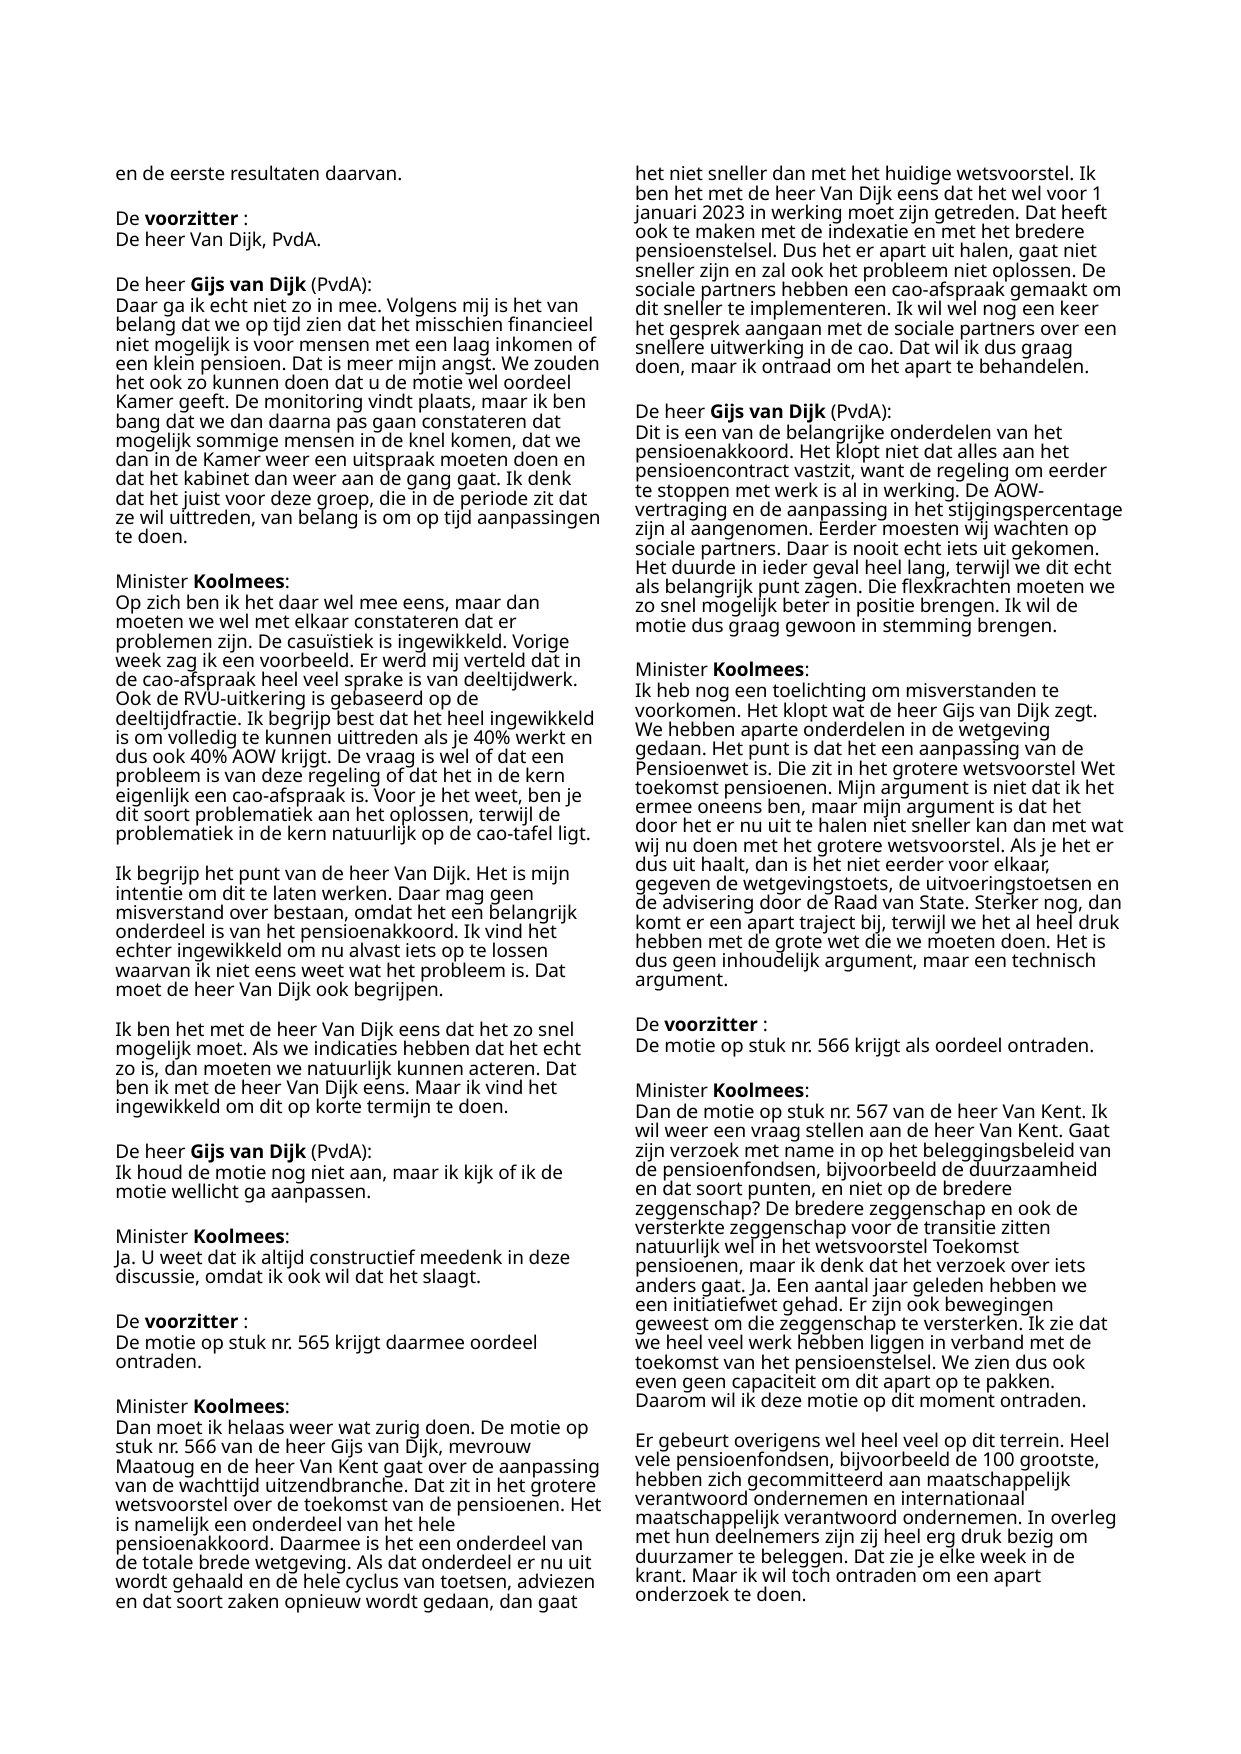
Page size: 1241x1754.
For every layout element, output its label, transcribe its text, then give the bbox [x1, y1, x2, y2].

text het niet sneller dan met het huidige wetsvoorstel. Ik ben het met de heer Van Dijk eens dat het wel voor 1 januari 2023 in werking moet zijn getreden. Dat heeft ook te maken met de indexatie en met het bredere pensioenstelsel. Dus het er apart uit halen, gaat niet sneller zijn en zal ook het probleem niet oplossen. De sociale partners hebben een cao-afspraak gemaakt om dit sneller te implementeren. Ik wil wel nog een keer het gesprek aangaan met de sociale partners over een snellere uitwerking in de cao. Dat wil ik dus graag doen, maar ik ontraad om het apart te behandelen. [635, 165, 1125, 377]
text Minister Koolmees: [635, 657, 1125, 682]
text De heer Gijs van Dijk (PvdA): [115, 1138, 605, 1164]
text Minister Koolmees: [115, 1223, 605, 1249]
text De voorzitter : [635, 1012, 1125, 1037]
text Daar ga ik echt niet zo in mee. Volgens mij is het van belang dat we op tijd zien dat het misschien financieel niet mogelijk is voor mensen met een laag inkomen of een klein pensioen. Dat is meer mijn angst. We zouden het ook zo kunnen doen dat u de motie wel oordeel Kamer geeft. De monitoring vindt plaats, maar ik ben bang dat we dan daarna pas gaan constateren dat mogelijk sommige mensen in de knel komen, dat we dan in de Kamer weer een uitspraak moeten doen en dat het kabinet dan weer aan de gang gaat. Ik denk dat het juist voor deze groep, die in de periode zit dat ze wil uittreden, van belang is om op tijd aanpassingen te doen. [115, 297, 605, 547]
text Minister Koolmees: [635, 1077, 1125, 1103]
text Er gebeurt overigens wel heel veel op dit terrein. Heel vele pensioenfondsen, bijvoorbeeld de 100 grootste, hebben zich gecommitteerd aan maatschappelijk verantwoord ondernemen en internationaal maatschappelijk verantwoord ondernemen. In overleg met hun deelnemers zijn zij heel erg druk bezig om duurzamer te beleggen. Dat zie je elke week in de krant. Maar ik wil toch ontraden om een apart onderzoek te doen. [635, 1432, 1125, 1606]
text Dan de motie op stuk nr. 567 van de heer Van Kent. Ik wil weer een vraag stellen aan de heer Van Kent. Gaat zijn verzoek met name in op het beleggingsbeleid van de pensioenfondsen, bijvoorbeeld de duurzaamheid en dat soort punten, en niet op de bredere zeggenschap? De bredere zeggenschap en ook de versterkte zeggenschap voor de transitie zitten natuurlijk wel in het wetsvoorstel Toekomst pensioenen, maar ik denk dat het verzoek over iets anders gaat. Ja. Een aantal jaar geleden hebben we een initiatiefwet gehad. Er zijn ook bewegingen geweest om die zeggenschap te versterken. Ik zie dat we heel veel werk hebben liggen in verband met de toekomst van het pensioenstelsel. We zien dus ook even geen capaciteit om dit apart op te pakken. Daarom wil ik deze motie op dit moment ontraden. [635, 1103, 1125, 1411]
text Op zich ben ik het daar wel mee eens, maar dan moeten we wel met elkaar constateren dat er problemen zijn. De casuïstiek is ingewikkeld. Vorige week zag ik een voorbeeld. Er werd mij verteld dat in de cao-afspraak heel veel sprake is van deeltijdwerk. Ook de RVU-uitkering is gebaseerd op de deeltijdfractie. Ik begrijp best dat het heel ingewikkeld is om volledig te kunnen uittreden als je 40% werkt en dus ook 40% AOW krijgt. De vraag is wel of dat een probleem is van deze regeling of dat het in de kern eigenlijk een cao-afspraak is. Voor je het weet, ben je dit soort problematiek aan het oplossen, terwijl de problematiek in de kern natuurlijk op de cao-tafel ligt. [115, 594, 605, 844]
text Ik heb nog een toelichting om misverstanden te voorkomen. Het klopt wat de heer Gijs van Dijk zegt. We hebben aparte onderdelen in de wetgeving gedaan. Het punt is dat het een aanpassing van de Pensioenwet is. Die zit in het grotere wetsvoorstel Wet toekomst pensioenen. Mijn argument is niet dat ik het ermee oneens ben, maar mijn argument is dat het door het er nu uit te halen niet sneller kan dan met wat wij nu doen met het grotere wetsvoorstel. Als je het er dus uit haalt, dan is het niet eerder voor elkaar, gegeven de wetgevingstoets, de uitvoeringstoetsen en de advisering door de Raad van State. Sterker nog, dan komt er een apart traject bij, terwijl we het al heel druk hebben met de grote wet die we moeten doen. Het is dus geen inhoudelijk argument, maar een technisch argument. [635, 682, 1125, 991]
text Ik houd de motie nog niet aan, maar ik kijk of ik de motie wellicht ga aanpassen. [115, 1164, 605, 1202]
text De motie op stuk nr. 566 krijgt als oordeel ontraden. [635, 1037, 1125, 1057]
text Dan moet ik helaas weer wat zurig doen. De motie op stuk nr. 566 van de heer Gijs van Dijk, mevrouw Maatoug en de heer Van Kent gaat over de aanpassing van de wachttijd uitzendbranche. Dat zit in het grotere wetsvoorstel over de toekomst van de pensioenen. Het is namelijk een onderdeel van het hele pensioenakkoord. Daarmee is het een onderdeel van de totale brede wetgeving. Als dat onderdeel er nu uit wordt gehaald en de hele cyclus van toetsen, adviezen en dat soort zaken opnieuw wordt gedaan, dan gaat [115, 1419, 605, 1612]
text De heer Gijs van Dijk (PvdA): [115, 271, 605, 297]
text De voorzitter : [115, 205, 605, 231]
text De motie op stuk nr. 565 krijgt daarmee oordeel ontraden. [115, 1334, 605, 1373]
text De voorzitter : [115, 1308, 605, 1334]
text Ik begrijp het punt van de heer Van Dijk. Het is mijn intentie om dit te laten werken. Daar mag geen misverstand over bestaan, omdat het een belangrijk onderdeel is van het pensioenakkoord. Ik vind het echter ingewikkeld om nu alvast iets op te lossen waarvan ik niet eens weet wat het probleem is. Dat moet de heer Van Dijk ook begrijpen. [115, 865, 605, 1000]
text De heer Van Dijk, PvdA. [115, 231, 605, 250]
text Dit is een van de belangrijke onderdelen van het pensioenakkoord. Het klopt niet dat alles aan het pensioencontract vastzit, want de regeling om eerder te stoppen met werk is al in werking. De AOW-vertraging en de aanpassing in het stijgingspercentage zijn al aangenomen. Eerder moesten wij wachten op sociale partners. Daar is nooit echt iets uit gekomen. Het duurde in ieder geval heel lang, terwijl we dit echt als belangrijk punt zagen. Die flexkrachten moeten we zo snel mogelijk beter in positie brengen. Ik wil de motie dus graag gewoon in stemming brengen. [635, 424, 1125, 636]
text Ik ben het met de heer Van Dijk eens dat het zo snel mogelijk moet. Als we indicaties hebben dat het echt zo is, dan moeten we natuurlijk kunnen acteren. Dat ben ik met de heer Van Dijk eens. Maar ik vind het ingewikkeld om dit op korte termijn te doen. [115, 1021, 605, 1117]
text Minister Koolmees: [115, 568, 605, 594]
text Ja. U weet dat ik altijd constructief meedenk in deze discussie, omdat ik ook wil dat het slaagt. [115, 1249, 605, 1287]
text en de eerste resultaten daarvan. [115, 165, 605, 184]
text Minister Koolmees: [115, 1393, 605, 1419]
text De heer Gijs van Dijk (PvdA): [635, 398, 1125, 424]
